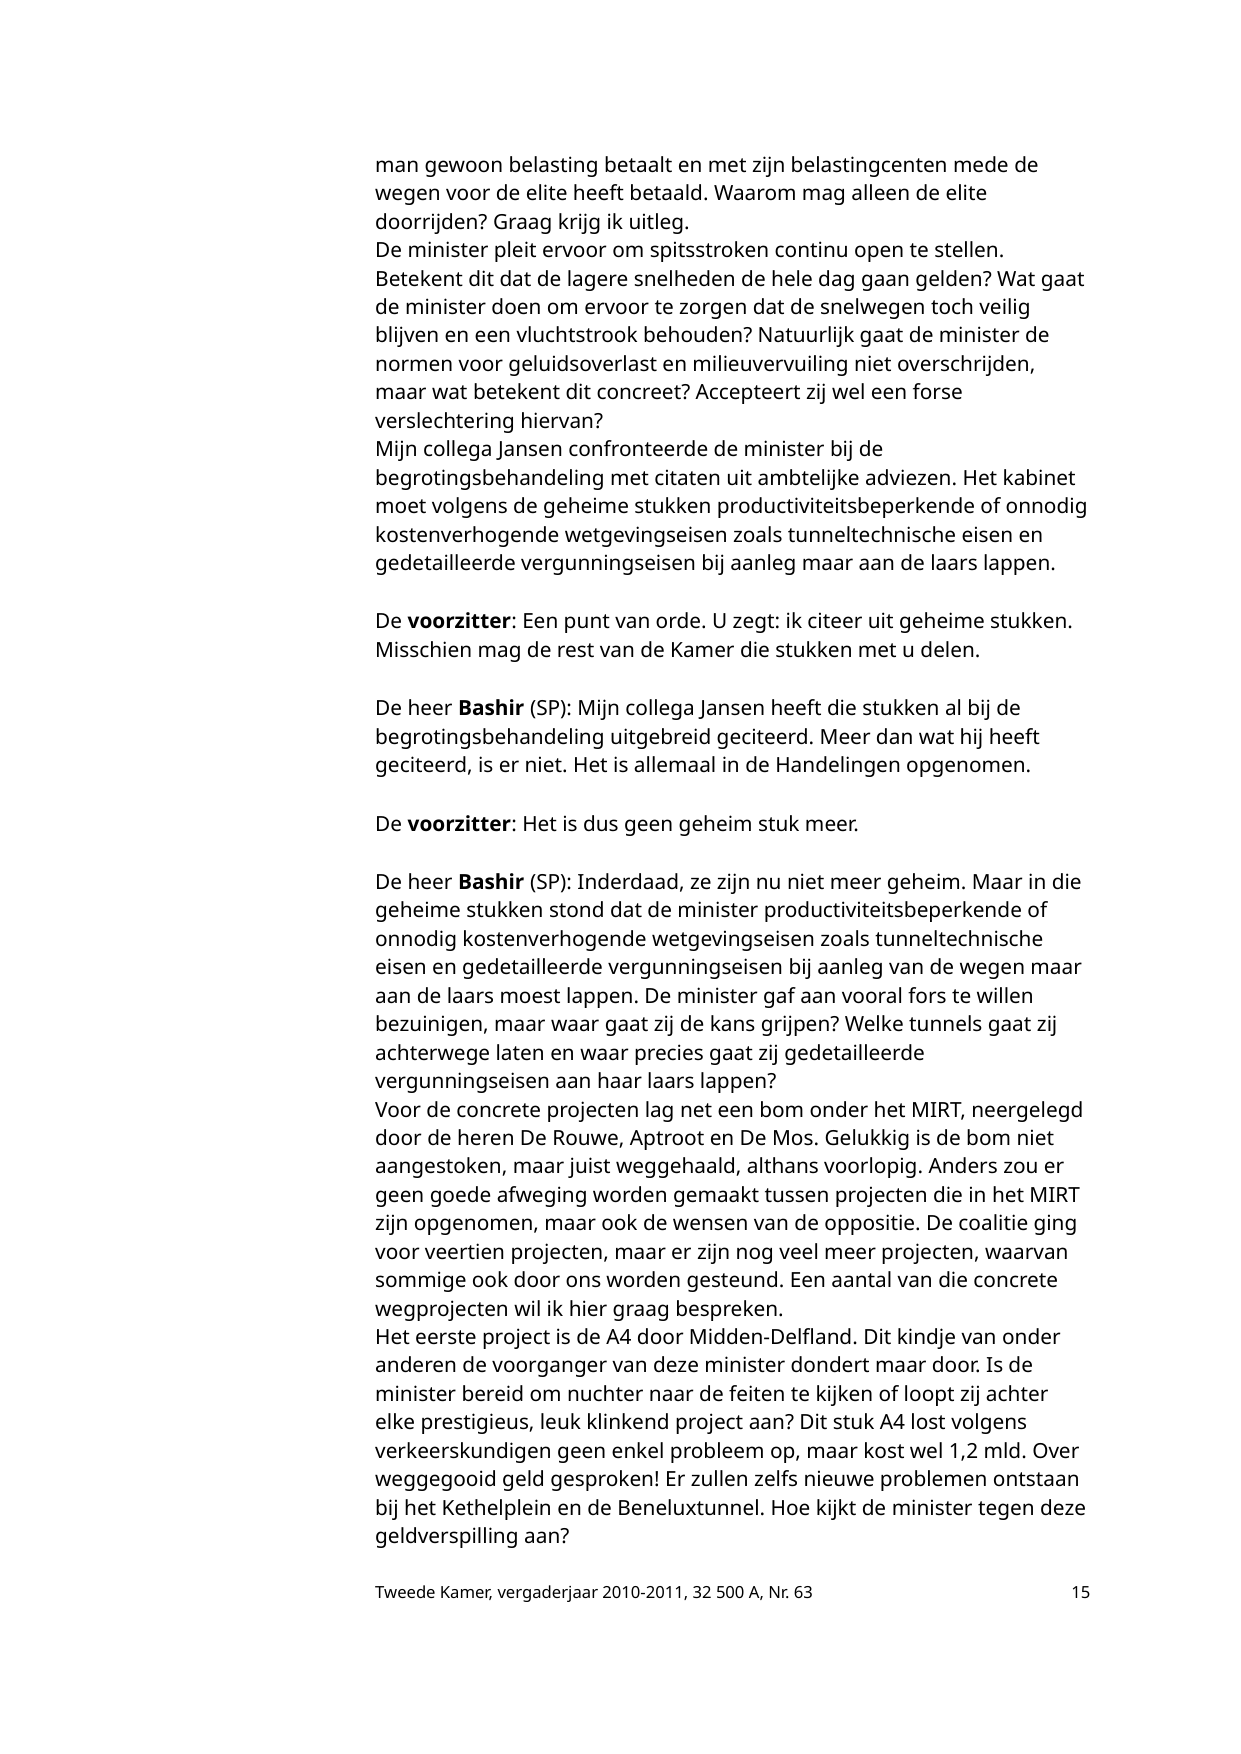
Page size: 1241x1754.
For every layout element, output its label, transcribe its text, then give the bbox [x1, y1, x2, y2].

text Voor de concrete projecten lag net een bom onder het MIRT, neergelegd door de heren De Rouwe, Aptroot en De Mos. Gelukkig is de bom niet aangestoken, maar juist weggehaald, althans voorlopig. Anders zou er geen goede afweging worden gemaakt tussen projecten die in het MIRT zijn opgenomen, maar ook de wensen van de oppositie. De coalitie ging voor veertien projecten, maar er zijn nog veel meer projecten, waarvan sommige ook door ons worden gesteund. Een aantal van die concrete wegprojecten wil ik hier graag bespreken. [375, 1095, 1090, 1322]
text De heer Bashir (SP): Inderdaad, ze zijn nu niet meer geheim. Maar in die geheime stukken stond dat de minister productiviteitsbeperkende of onnodig kostenverhogende wetgevingseisen zoals tunneltechnische eisen en gedetailleerde vergunningseisen bij aanleg van de wegen maar aan de laars moest lappen. De minister gaf aan vooral fors te willen bezuinigen, maar waar gaat zij de kans grijpen? Welke tunnels gaat zij achterwege laten en waar precies gaat zij gedetailleerde vergunningseisen aan haar laars lappen? [375, 867, 1090, 1095]
text man gewoon belasting betaalt en met zijn belastingcenten mede de wegen voor de elite heeft betaald. Waarom mag alleen de elite doorrijden? Graag krijg ik uitleg. [375, 150, 1090, 235]
text De voorzitter: Het is dus geen geheim stuk meer. [375, 809, 1090, 837]
text De minister pleit ervoor om spitsstroken continu open te stellen. Betekent dit dat de lagere snelheden de hele dag gaan gelden? Wat gaat de minister doen om ervoor te zorgen dat de snelwegen toch veilig blijven en een vluchtstrook behouden? Natuurlijk gaat de minister de normen voor geluidsoverlast en milieuvervuiling niet overschrijden, maar wat betekent dit concreet? Accepteert zij wel een forse verslechtering hiervan? [375, 235, 1090, 434]
text Mijn collega Jansen confronteerde de minister bij de begrotingsbehandeling met citaten uit ambtelijke adviezen. Het kabinet moet volgens de geheime stukken productiviteitsbeperkende of onnodig kostenverhogende wetgevingseisen zoals tunneltechnische eisen en gedetailleerde vergunningseisen bij aanleg maar aan de laars lappen. [375, 434, 1090, 577]
text Het eerste project is de A4 door Midden-Delfland. Dit kindje van onder anderen de voorganger van deze minister dondert maar door. Is de minister bereid om nuchter naar de feiten te kijken of loopt zij achter elke prestigieus, leuk klinkend project aan? Dit stuk A4 lost volgens verkeerskundigen geen enkel probleem op, maar kost wel 1,2 mld. Over weggegooid geld gesproken! Er zullen zelfs nieuwe problemen ontstaan bij het Kethelplein en de Beneluxtunnel. Hoe kijkt de minister tegen deze geldverspilling aan? [375, 1322, 1090, 1550]
text De voorzitter: Een punt van orde. U zegt: ik citeer uit geheime stukken. Misschien mag de rest van de Kamer die stukken met u delen. [375, 607, 1090, 663]
text De heer Bashir (SP): Mijn collega Jansen heeft die stukken al bij de begrotingsbehandeling uitgebreid geciteerd. Meer dan wat hij heeft geciteerd, is er niet. Het is allemaal in de Handelingen opgenomen. [375, 693, 1090, 779]
